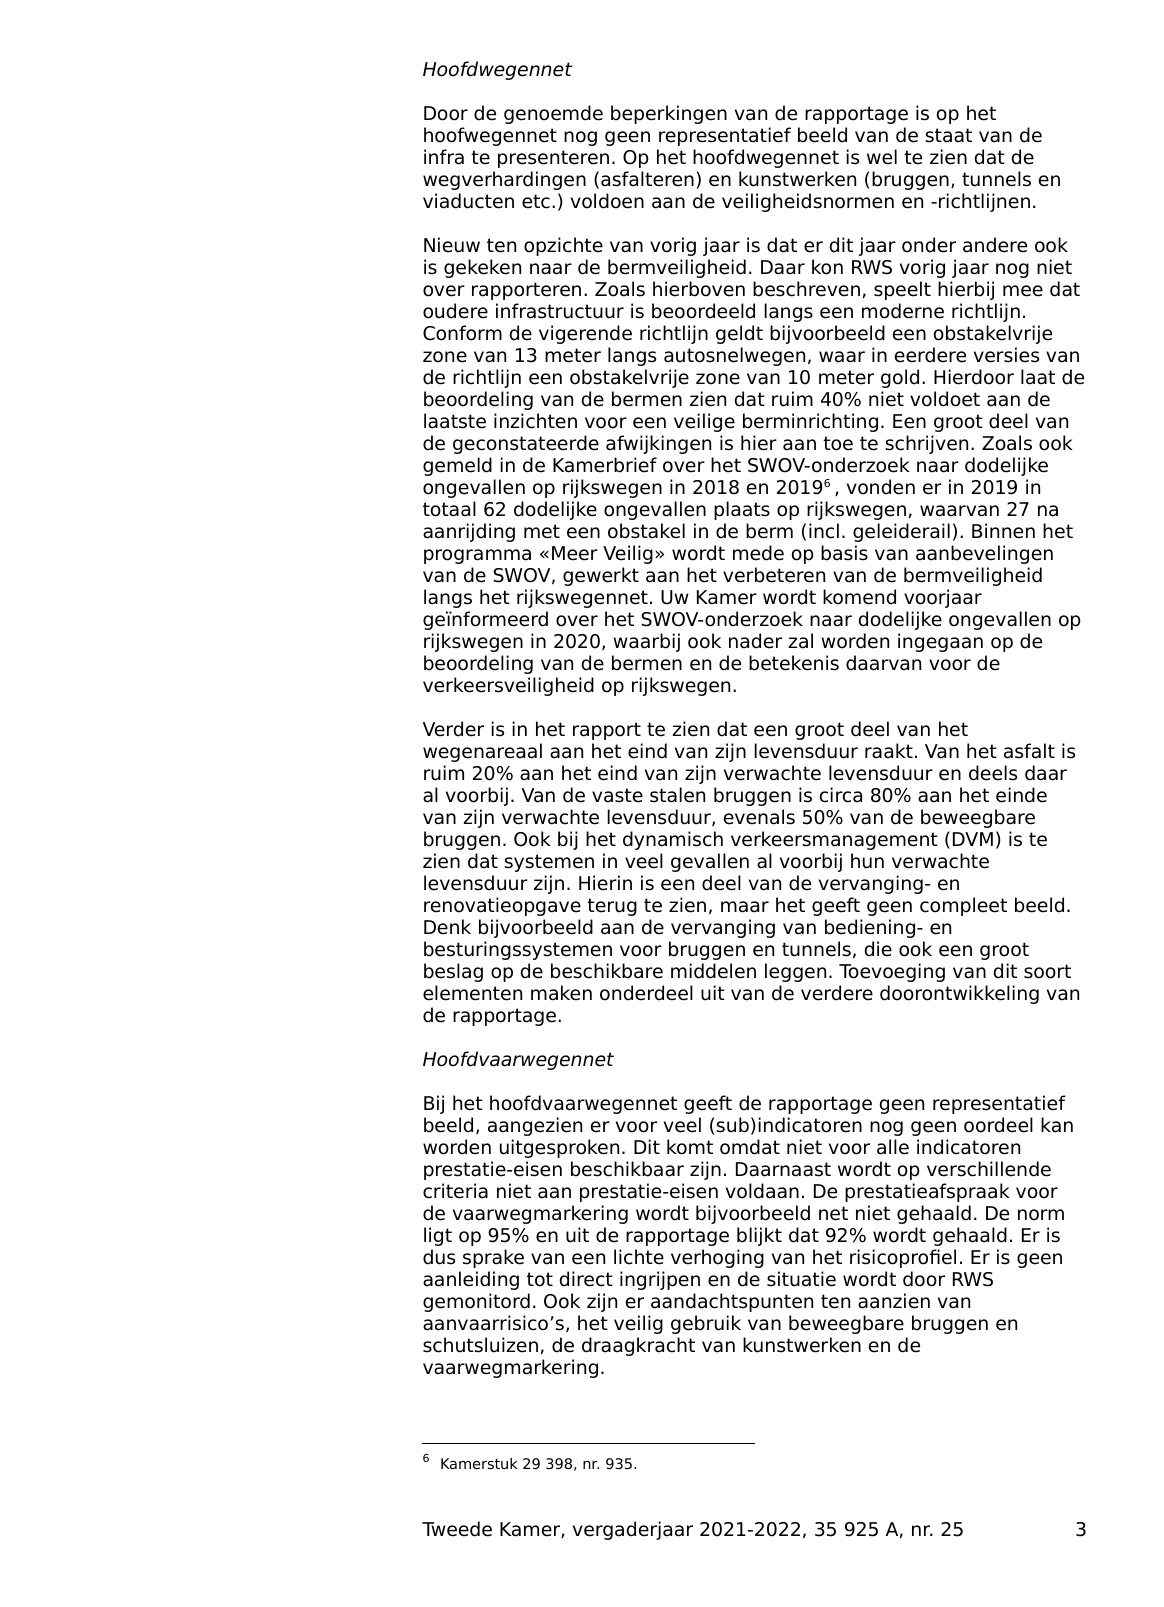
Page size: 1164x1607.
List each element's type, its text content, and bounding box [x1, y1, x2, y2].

subtitle Hoofdwegennet [422, 59, 1087, 81]
text Kamerstuk 29 398, nr. 935. [422, 1452, 1087, 1474]
text Bij het hoofdvaarwegennet geeft de rapportage geen representatief beeld, aangezien er voor veel (sub)indicatoren nog geen oordeel kan worden uitgesproken. Dit komt omdat niet voor alle indicatoren prestatie-eisen beschikbaar zijn. Daarnaast wordt op verschillende criteria niet aan prestatie-eisen voldaan. De prestatieafspraak voor de vaarwegmarkering wordt bijvoorbeeld net niet gehaald. De norm ligt op 95% en uit de rapportage blijkt dat 92% wordt gehaald. Er is dus sprake van een lichte verhoging van het risicoprofiel. Er is geen aanleiding tot direct ingrijpen en de situatie wordt door RWS gemonitord. Ook zijn er aandachtspunten ten aanzien van aanvaarrisico’s, het veilig gebruik van beweegbare bruggen en schutsluizen, de draagkracht van kunstwerken en de vaarwegmarkering. [422, 1093, 1087, 1379]
text Nieuw ten opzichte van vorig jaar is dat er dit jaar onder andere ook is gekeken naar de bermveiligheid. Daar kon RWS vorig jaar nog niet over rapporteren. Zoals hierboven beschreven, speelt hierbij mee dat oudere infrastructuur is beoordeeld langs een moderne richtlijn. Conform de vigerende richtlijn geldt bijvoorbeeld een obstakelvrije zone van 13 meter langs autosnelwegen, waar in eerdere versies van de richtlijn een obstakelvrije zone van 10 meter gold. Hierdoor laat de beoordeling van de bermen zien dat ruim 40% niet voldoet aan de laatste inzichten voor een veilige berminrichting. Een groot deel van de geconstateerde afwijkingen is hier aan toe te schrijven. Zoals ook gemeld in de Kamerbrief over het SWOV-onderzoek naar dodelijke ongevallen op rijkswegen in 2018 en 2019, vonden er in 2019 in totaal 62 dodelijke ongevallen plaats op rijkswegen, waarvan 27 na aanrijding met een obstakel in de berm (incl. geleiderail). Binnen het programma «Meer Veilig» wordt mede op basis van aanbevelingen van de SWOV, gewerkt aan het verbeteren van de bermveiligheid langs het rijkswegennet. Uw Kamer wordt komend voorjaar geïnformeerd over het SWOV-onderzoek naar dodelijke ongevallen op rijkswegen in 2020, waarbij ook nader zal worden ingegaan op de beoordeling van de bermen en de betekenis daarvan voor de verkeersveiligheid op rijkswegen. [422, 235, 1087, 697]
subtitle Hoofdvaarwegennet [422, 1049, 1087, 1071]
text Door de genoemde beperkingen van de rapportage is op het hoofwegennet nog geen representatief beeld van de staat van de infra te presenteren. Op het hoofdwegennet is wel te zien dat de wegverhardingen (asfalteren) en kunstwerken (bruggen, tunnels en viaducten etc.) voldoen aan de veiligheidsnormen en -richtlijnen. [422, 103, 1087, 213]
text Verder is in het rapport te zien dat een groot deel van het wegenareaal aan het eind van zijn levensduur raakt. Van het asfalt is ruim 20% aan het eind van zijn verwachte levensduur en deels daar al voorbij. Van de vaste stalen bruggen is circa 80% aan het einde van zijn verwachte levensduur, evenals 50% van de beweegbare bruggen. Ook bij het dynamisch verkeersmanagement (DVM) is te zien dat systemen in veel gevallen al voorbij hun verwachte levensduur zijn. Hierin is een deel van de vervanging- en renovatieopgave terug te zien, maar het geeft geen compleet beeld. Denk bijvoorbeeld aan de vervanging van bediening- en besturingssystemen voor bruggen en tunnels, die ook een groot beslag op de beschikbare middelen leggen. Toevoeging van dit soort elementen maken onderdeel uit van de verdere doorontwikkeling van de rapportage. [422, 719, 1087, 1027]
